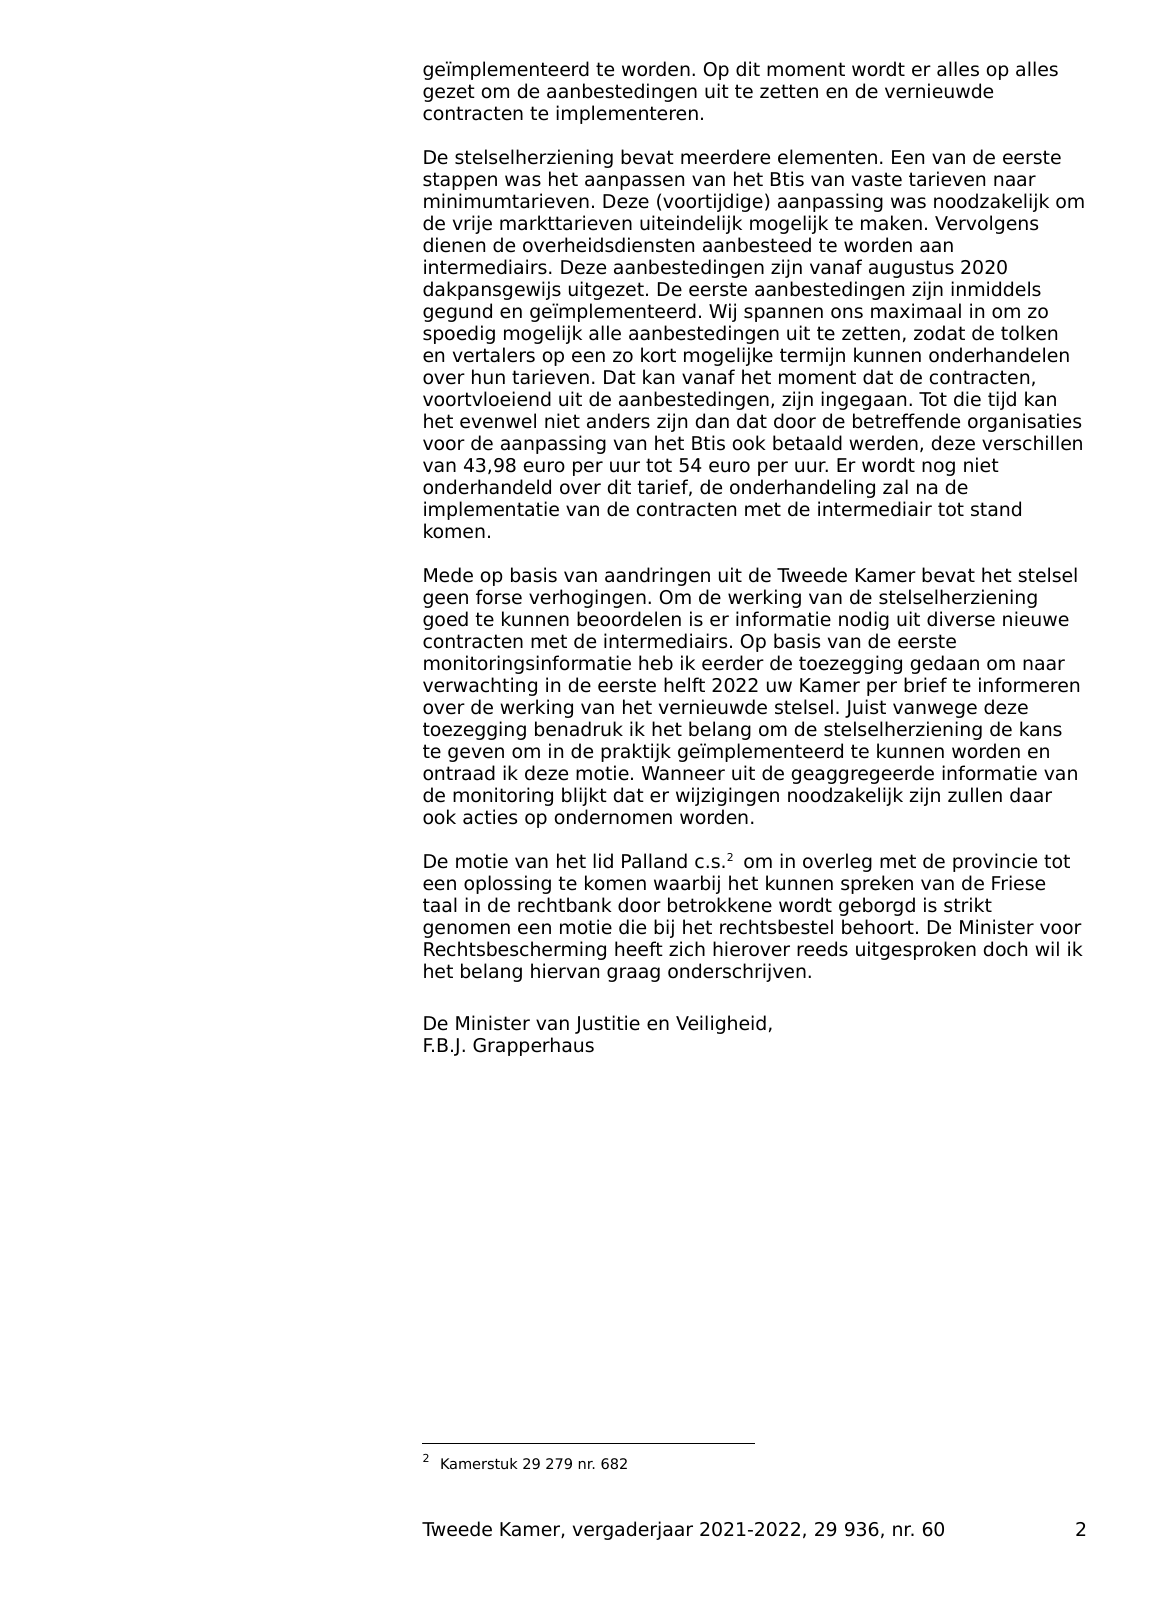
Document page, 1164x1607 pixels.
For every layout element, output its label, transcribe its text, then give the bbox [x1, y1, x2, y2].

text Kamerstuk 29 279 nr. 682 [422, 1452, 1087, 1474]
text De stelselherziening bevat meerdere elementen. Een van de eerste stappen was het aanpassen van het Btis van vaste tarieven naar minimumtarieven. Deze (voortijdige) aanpassing was noodzakelijk om de vrije markttarieven uiteindelijk mogelijk te maken. Vervolgens dienen de overheidsdiensten aanbesteed te worden aan intermediairs. Deze aanbestedingen zijn vanaf augustus 2020 dakpansgewijs uitgezet. De eerste aanbestedingen zijn inmiddels gegund en geïmplementeerd. Wij spannen ons maximaal in om zo spoedig mogelijk alle aanbestedingen uit te zetten, zodat de tolken en vertalers op een zo kort mogelijke termijn kunnen onderhandelen over hun tarieven. Dat kan vanaf het moment dat de contracten, voortvloeiend uit de aanbestedingen, zijn ingegaan. Tot die tijd kan het evenwel niet anders zijn dan dat door de betreffende organisaties voor de aanpassing van het Btis ook betaald werden, deze verschillen van 43,98 euro per uur tot 54 euro per uur. Er wordt nog niet onderhandeld over dit tarief, de onderhandeling zal na de implementatie van de contracten met de intermediair tot stand komen. [422, 147, 1087, 543]
text De Minister van Justitie en Veiligheid, F.B.J. Grapperhaus [422, 1013, 1087, 1057]
text Mede op basis van aandringen uit de Tweede Kamer bevat het stelsel geen forse verhogingen. Om de werking van de stelselherziening goed te kunnen beoordelen is er informatie nodig uit diverse nieuwe contracten met de intermediairs. Op basis van de eerste monitoringsinformatie heb ik eerder de toezegging gedaan om naar verwachting in de eerste helft 2022 uw Kamer per brief te informeren over de werking van het vernieuwde stelsel. Juist vanwege deze toezegging benadruk ik het belang om de stelselherziening de kans te geven om in de praktijk geïmplementeerd te kunnen worden en ontraad ik deze motie. Wanneer uit de geaggregeerde informatie van de monitoring blijkt dat er wijzigingen noodzakelijk zijn zullen daar ook acties op ondernomen worden. [422, 565, 1087, 829]
text geïmplementeerd te worden. Op dit moment wordt er alles op alles gezet om de aanbestedingen uit te zetten en de vernieuwde contracten te implementeren. [422, 59, 1087, 125]
text De motie van het lid Palland c.s. om in overleg met de provincie tot een oplossing te komen waarbij het kunnen spreken van de Friese taal in de rechtbank door betrokkene wordt geborgd is strikt genomen een motie die bij het rechtsbestel behoort. De Minister voor Rechtsbescherming heeft zich hierover reeds uitgesproken doch wil ik het belang hiervan graag onderschrijven. [422, 851, 1087, 983]
